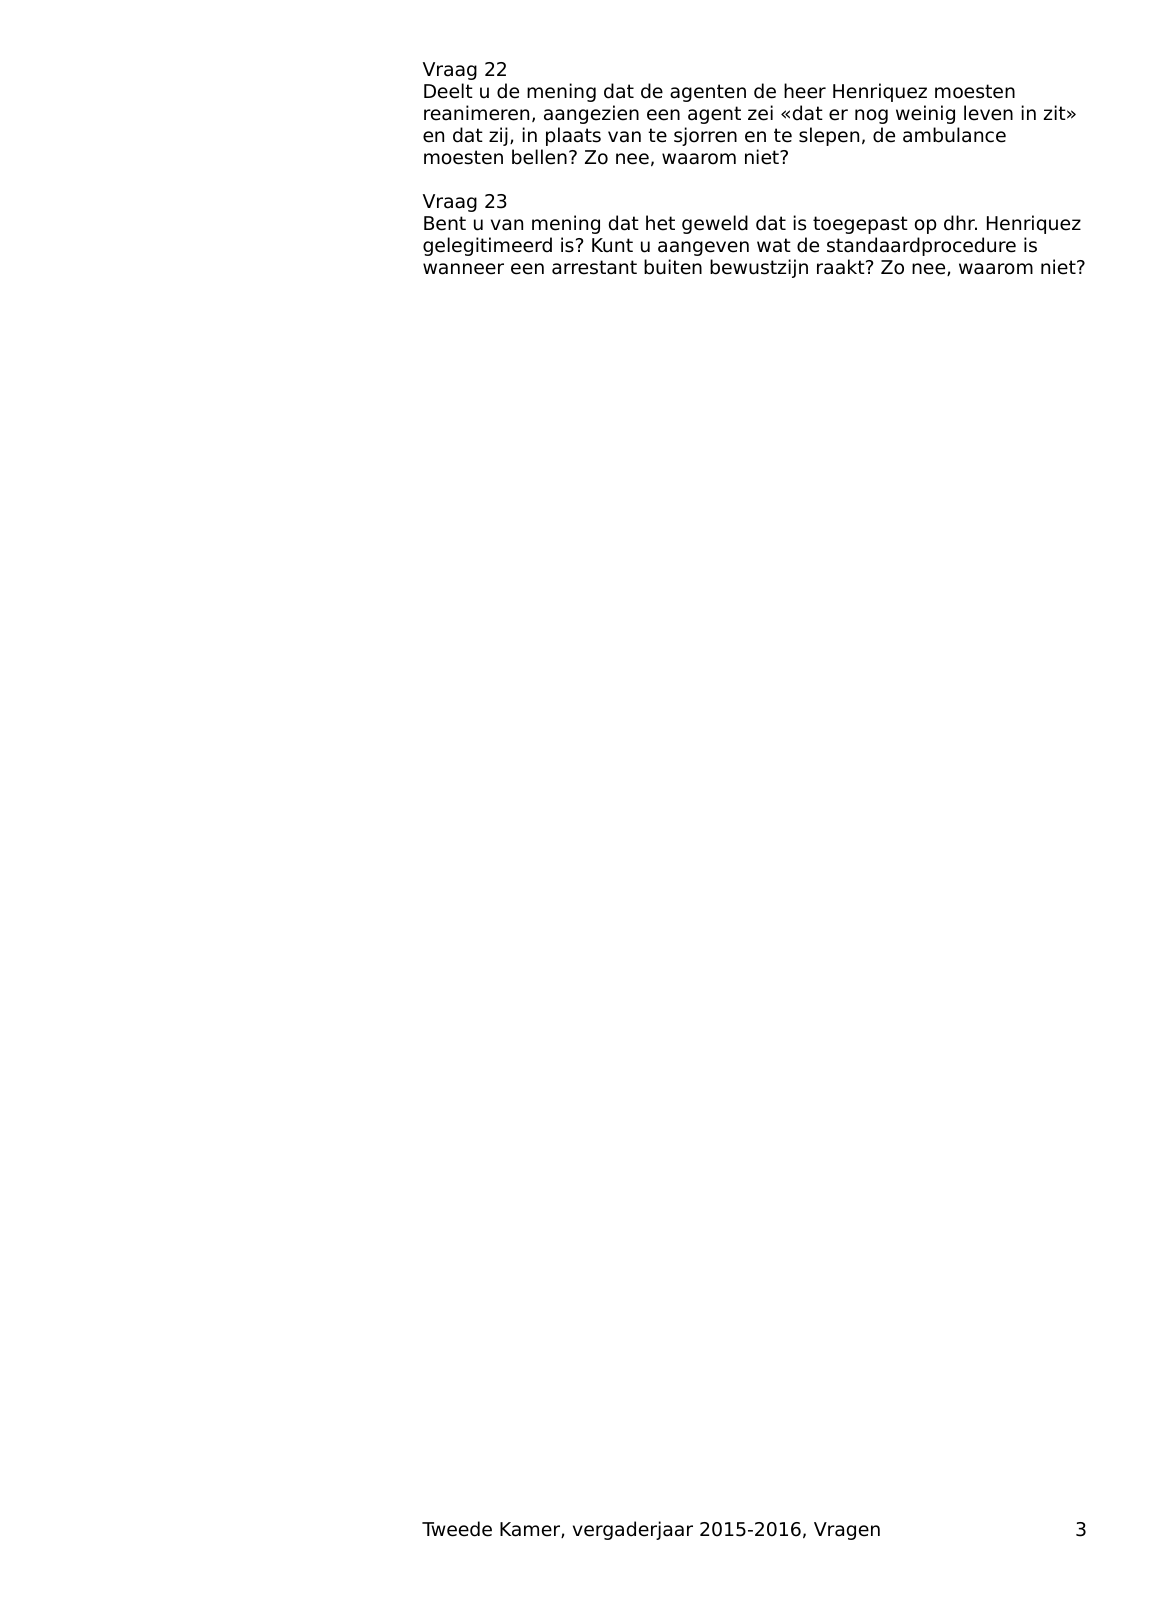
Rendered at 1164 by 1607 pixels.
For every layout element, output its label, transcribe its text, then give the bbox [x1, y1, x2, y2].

text Vraag 22 [422, 59, 1087, 81]
text Bent u van mening dat het geweld dat is toegepast op dhr. Henriquez gelegitimeerd is? Kunt u aangeven wat de standaardprocedure is wanneer een arrestant buiten bewustzijn raakt? Zo nee, waarom niet? [422, 213, 1087, 279]
text Deelt u de mening dat de agenten de heer Henriquez moesten reanimeren, aangezien een agent zei «dat er nog weinig leven in zit» en dat zij, in plaats van te sjorren en te slepen, de ambulance moesten bellen? Zo nee, waarom niet? [422, 81, 1087, 169]
text Vraag 23 [422, 191, 1087, 213]
